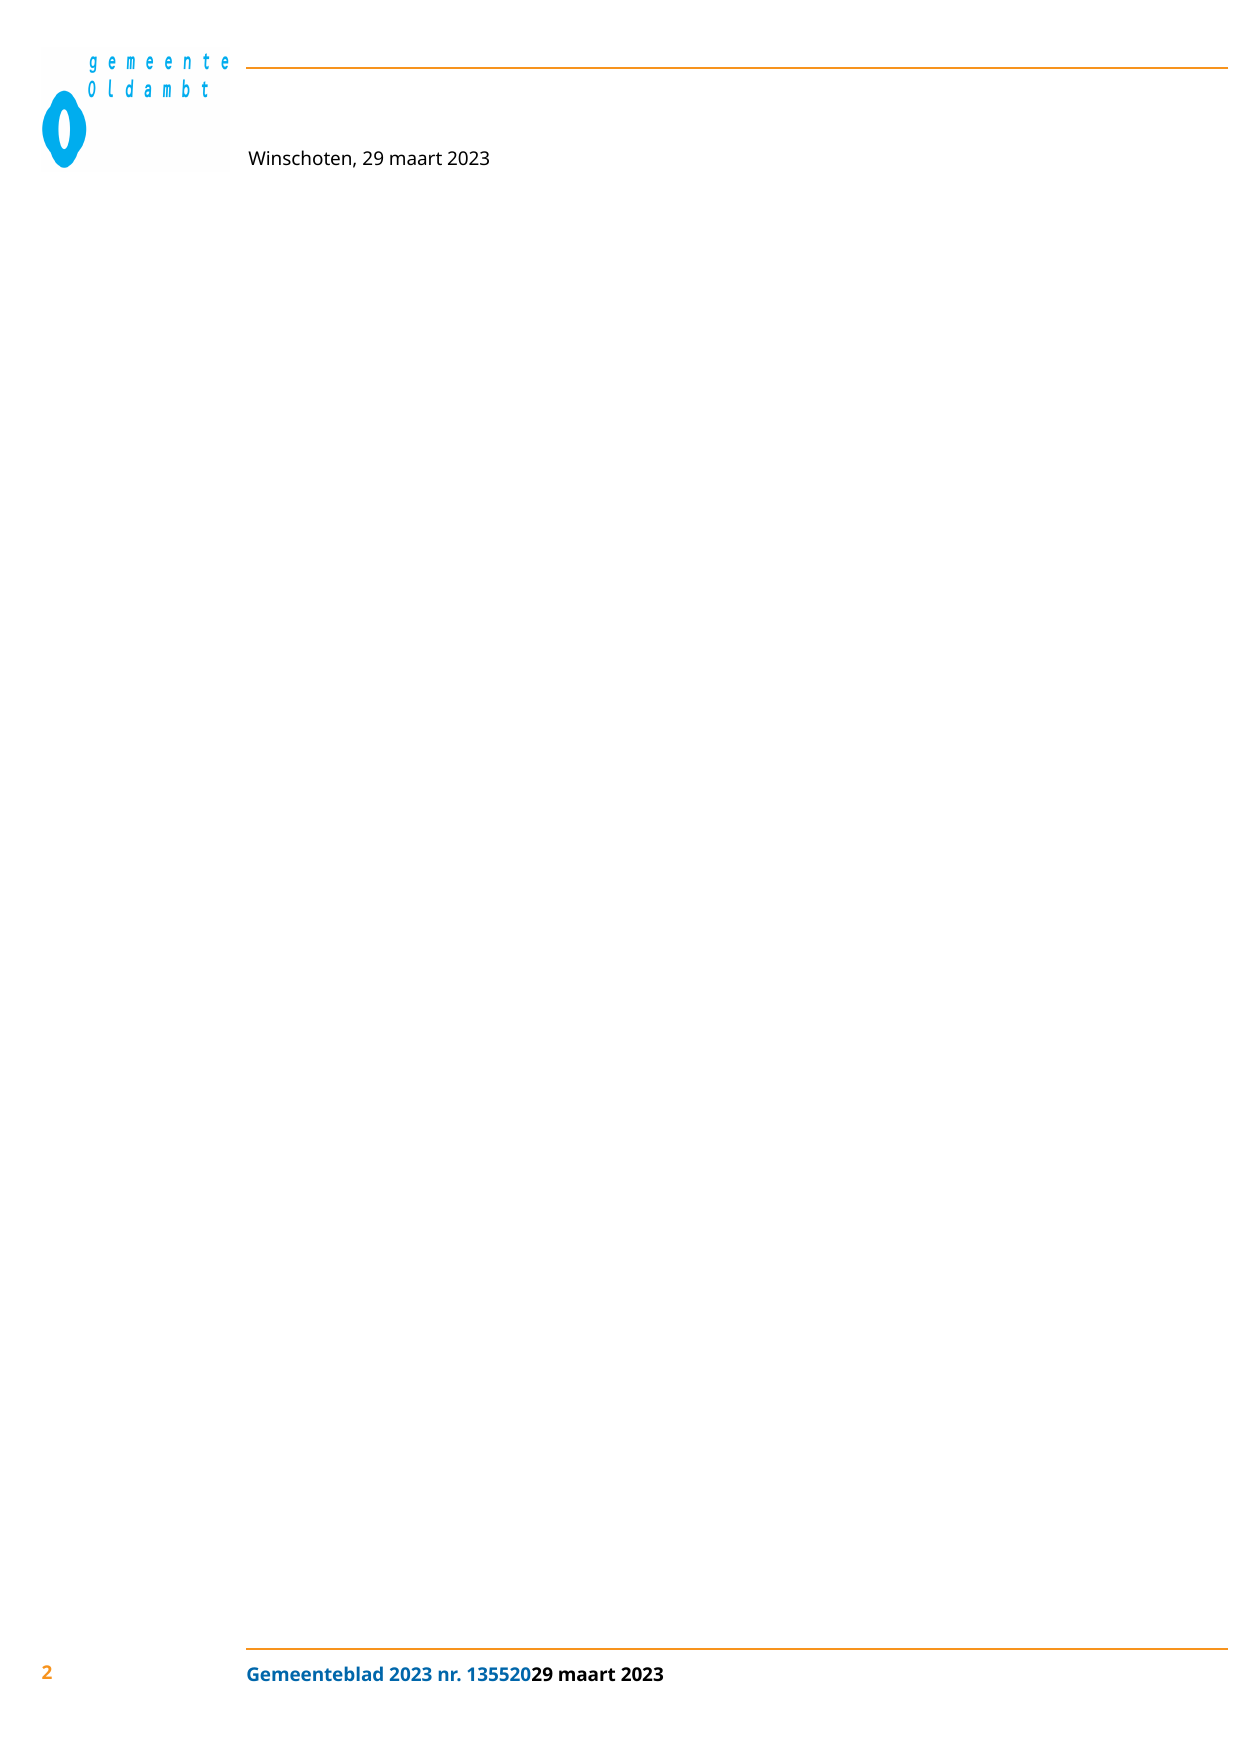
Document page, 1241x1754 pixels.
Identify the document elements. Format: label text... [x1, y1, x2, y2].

picture [41, 47, 231, 172]
text Winschoten, 29 maart 2023 [248, 145, 1152, 171]
